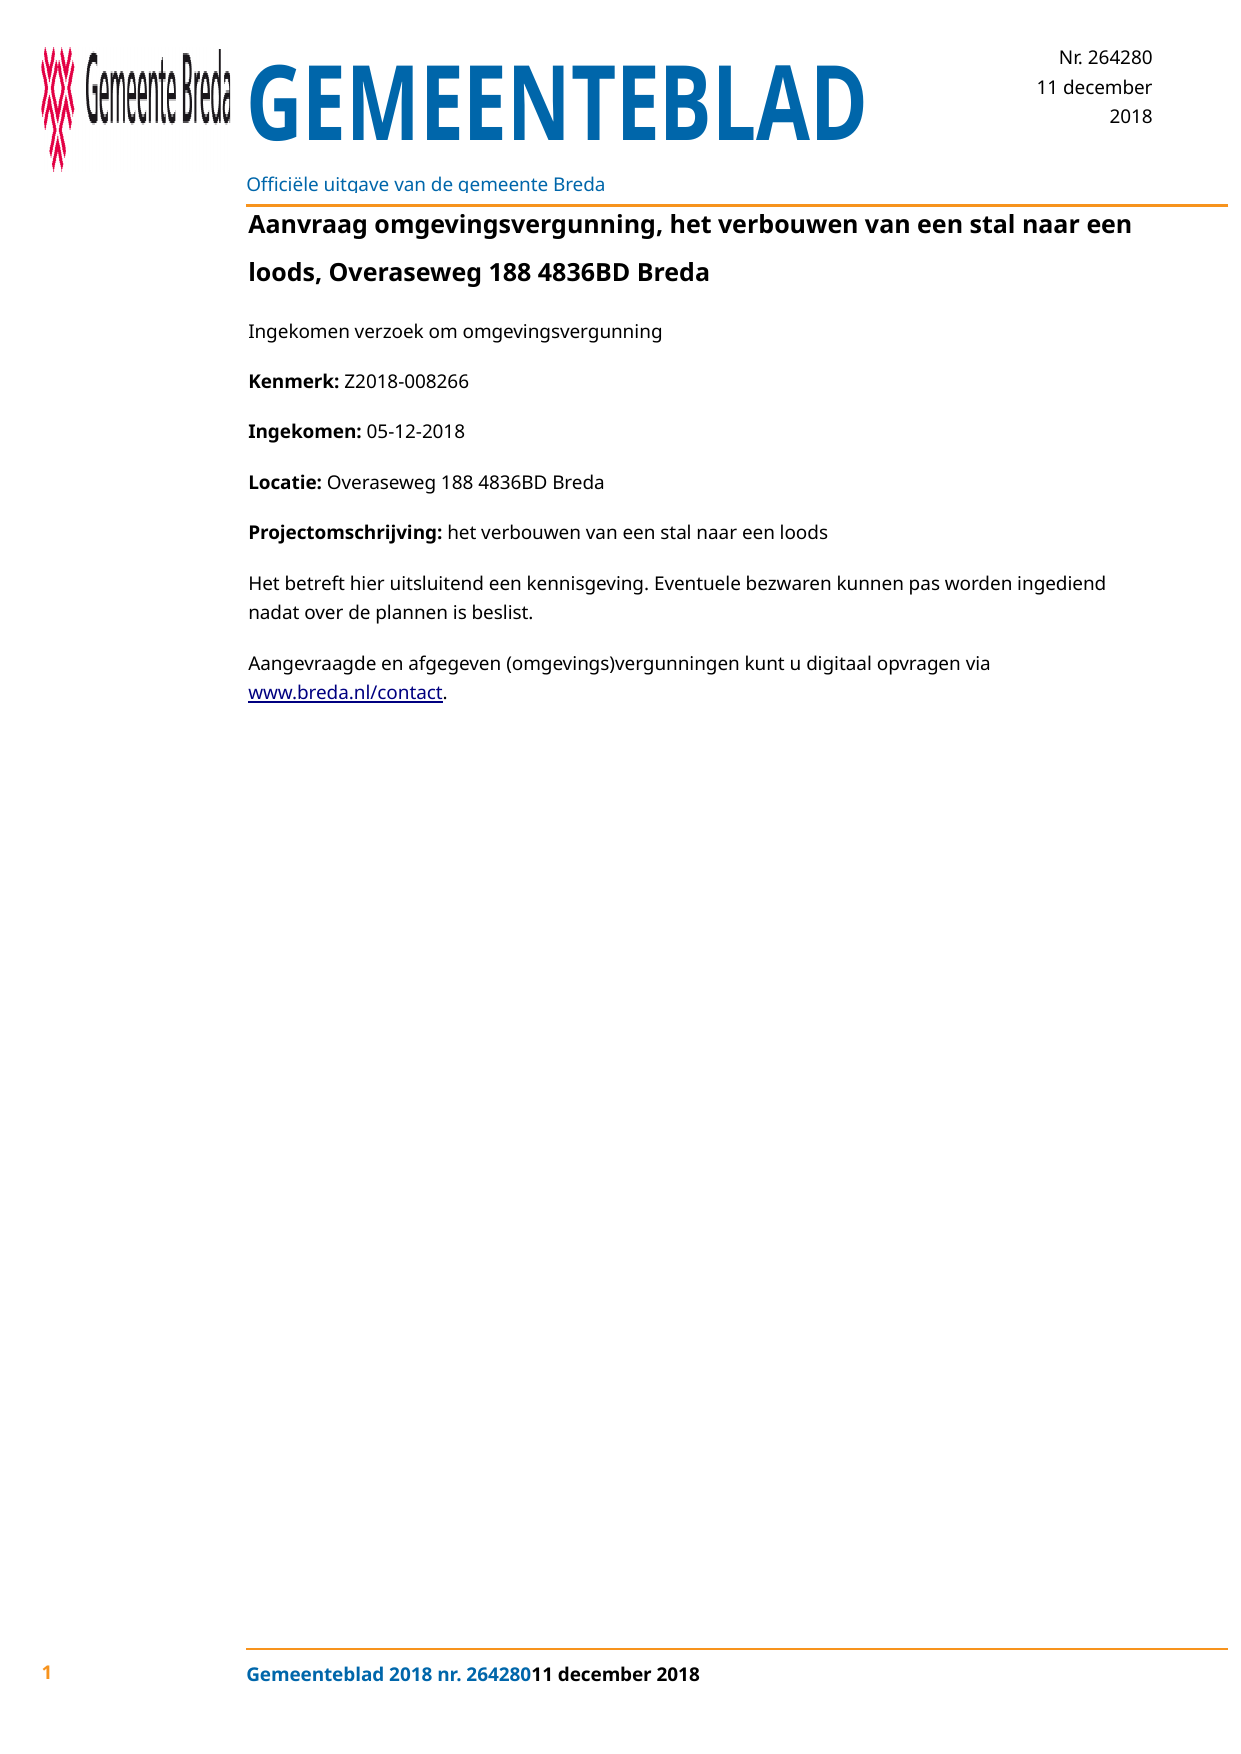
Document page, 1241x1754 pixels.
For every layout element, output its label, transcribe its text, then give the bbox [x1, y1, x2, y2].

text Het betreft hier uitsluitend een kennisgeving. Eventuele bezwaren kunnen pas worden ingediend nadat over de plannen is beslist. [248, 570, 1152, 625]
text Locatie: Overaseweg 188 4836BD Breda [248, 469, 1152, 495]
text Aangevraagde en afgegeven (omgevings)vergunningen kunt u digitaal opvragen via www.breda.nl/contact. [248, 650, 1152, 705]
text Ingekomen verzoek om omgevingsvergunning [248, 318, 1152, 344]
picture [41, 47, 231, 172]
text Kenmerk: Z2018-008266 [248, 368, 1152, 394]
text Projectomschrijving: het verbouwen van een stal naar een loods [248, 519, 1152, 545]
text Aanvraag omgevingsvergunning, het verbouwen van een stal naar een loods, Overaseweg 188 4836BD Breda [248, 207, 1152, 288]
text Ingekomen: 05-12-2018 [248, 419, 1152, 444]
